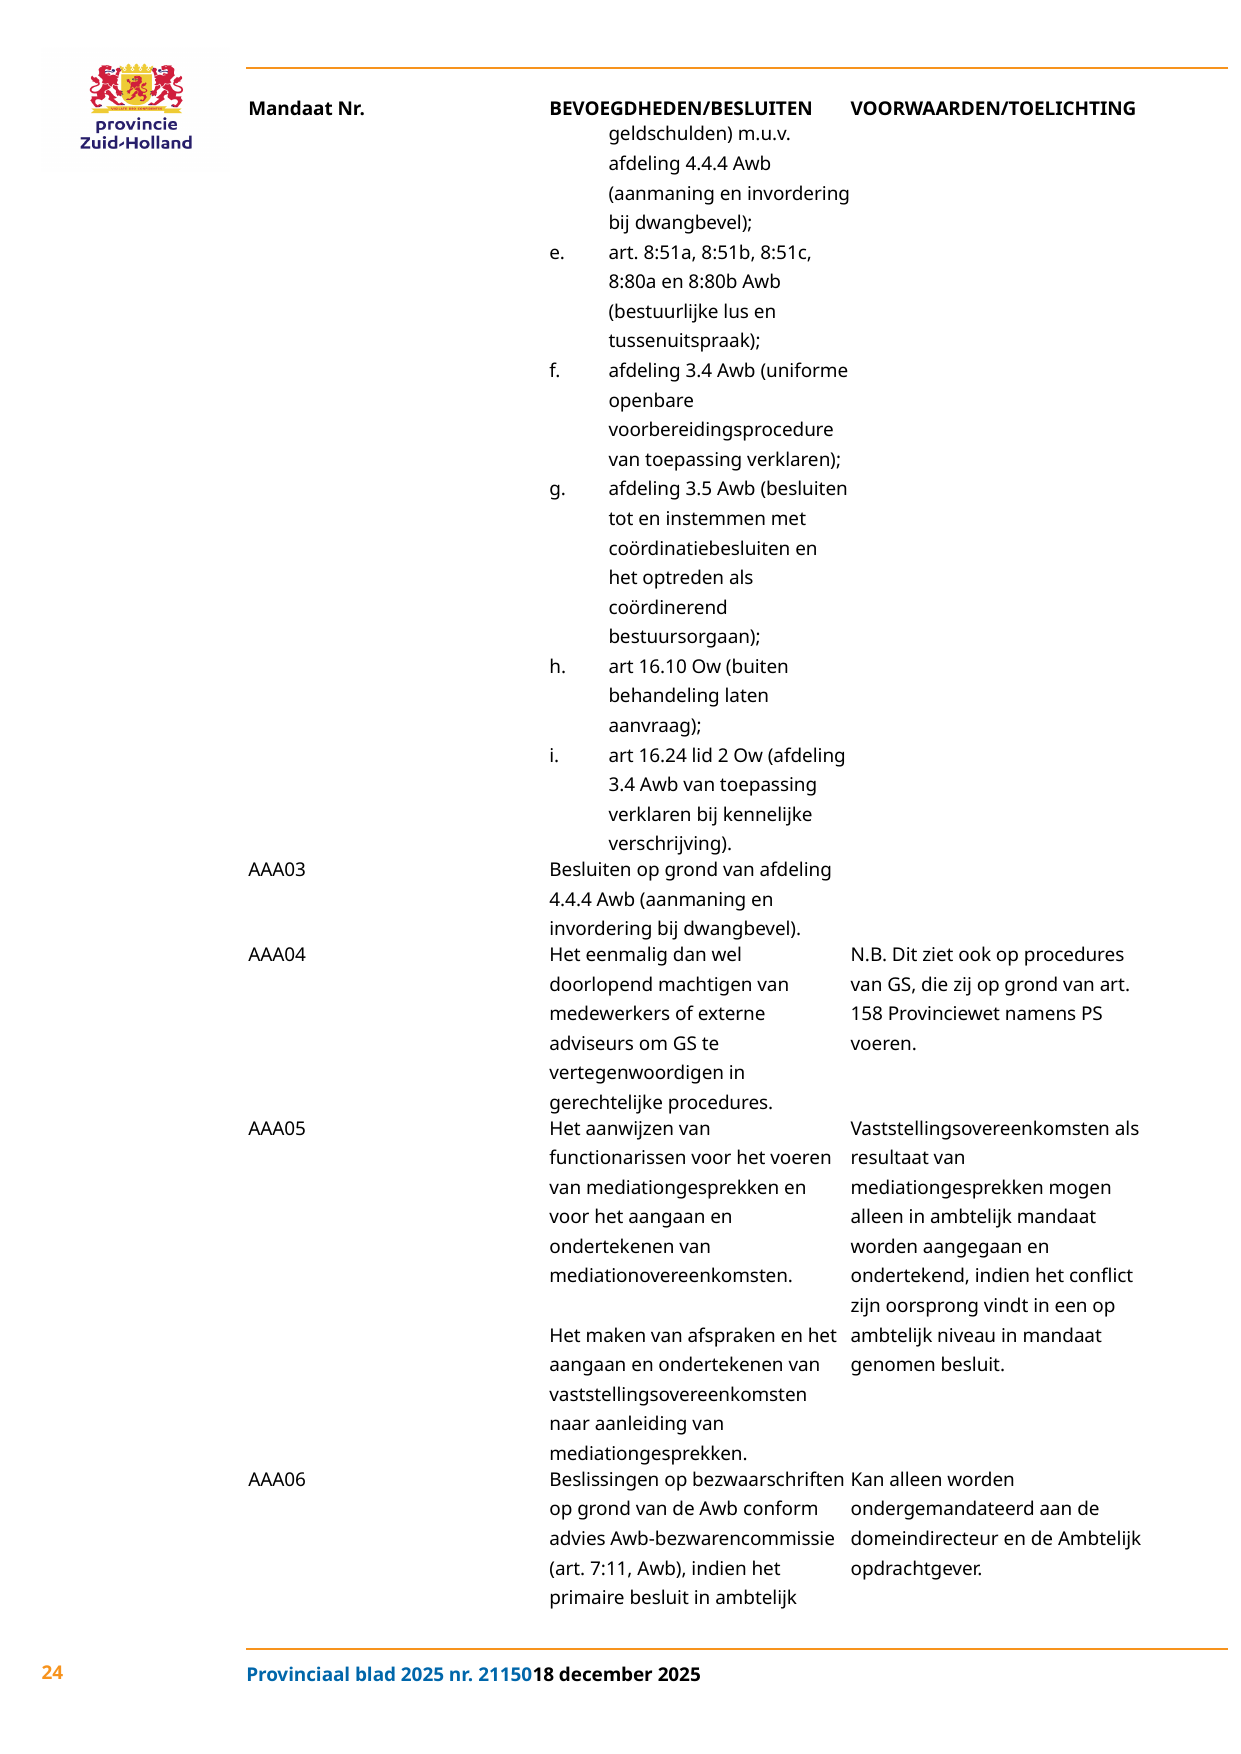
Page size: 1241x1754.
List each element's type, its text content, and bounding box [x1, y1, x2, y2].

table_cell AAA06 [248, 1466, 549, 1610]
table_cell Besluiten op grond van afdeling 4.4.4 Awb (aanmaning en invordering bij dwangbevel). [549, 856, 850, 941]
picture [41, 47, 231, 172]
table_cell Het eenmalig dan wel doorlopend machtigen van medewerkers of externe adviseurs om GS te vertegenwoordigen in gerechtelijke procedures. [549, 941, 850, 1115]
table_cell [850, 856, 1152, 941]
table_cell N.B. Dit ziet ook op procedures van GS, die zij op grond van art. 158 Provinciewet namens PS voeren. [850, 941, 1152, 1115]
table_cell Het aanwijzen van functionarissen voor het voeren van mediationgesprekken en voor het aangaan en ondertekenen van mediationovereenkomsten. Het maken van afspraken en het aangaan en ondertekenen van vaststellingsovereenkomsten naar aanleiding van mediationgesprekken. [549, 1115, 850, 1466]
table_header Mandaat Nr. [248, 95, 549, 121]
table_cell AAA04 [248, 941, 549, 1115]
table_cell Vaststellingsovereenkomsten als resultaat van mediationgesprekken mogen alleen in ambtelijk mandaat worden aangegaan en ondertekend, indien het conflict zijn oorsprong vindt in een op ambtelijk niveau in mandaat genomen besluit. [850, 1115, 1152, 1466]
table_cell [850, 121, 1152, 856]
table_header BEVOEGDHEDEN/BESLUITEN [549, 95, 850, 121]
table_cell geldschulden) m.u.v. afdeling 4.4.4 Awb (aanmaning en invordering bij dwangbevel); art. 8:51a, 8:51b, 8:51c, 8:80a en 8:80b Awb (bestuurlijke lus en tussenuitspraak); afdeling 3.4 Awb (uniforme openbare voorbereidingsprocedure van toepassing verklaren); afdeling 3.5 Awb (besluiten tot en instemmen met coördinatiebesluiten en het optreden als coördinerend bestuursorgaan); art 16.10 Ow (buiten behandeling laten aanvraag); art 16.24 lid 2 Ow (afdeling 3.4 Awb van toepassing verklaren bij kennelijke verschrijving). [549, 121, 850, 856]
table_cell AAA03 [248, 856, 549, 941]
table_cell Kan alleen worden ondergemandateerd aan de domeindirecteur en de Ambtelijk opdrachtgever. [850, 1466, 1152, 1610]
table_header VOORWAARDEN/TOELICHTING [850, 95, 1152, 121]
table_cell Beslissingen op bezwaarschriften op grond van de Awb conform advies Awb-bezwarencommissie (art. 7:11, Awb), indien het primaire besluit in ambtelijk [549, 1466, 850, 1610]
table_cell AAA05 [248, 1115, 549, 1466]
table_cell [248, 121, 549, 856]
